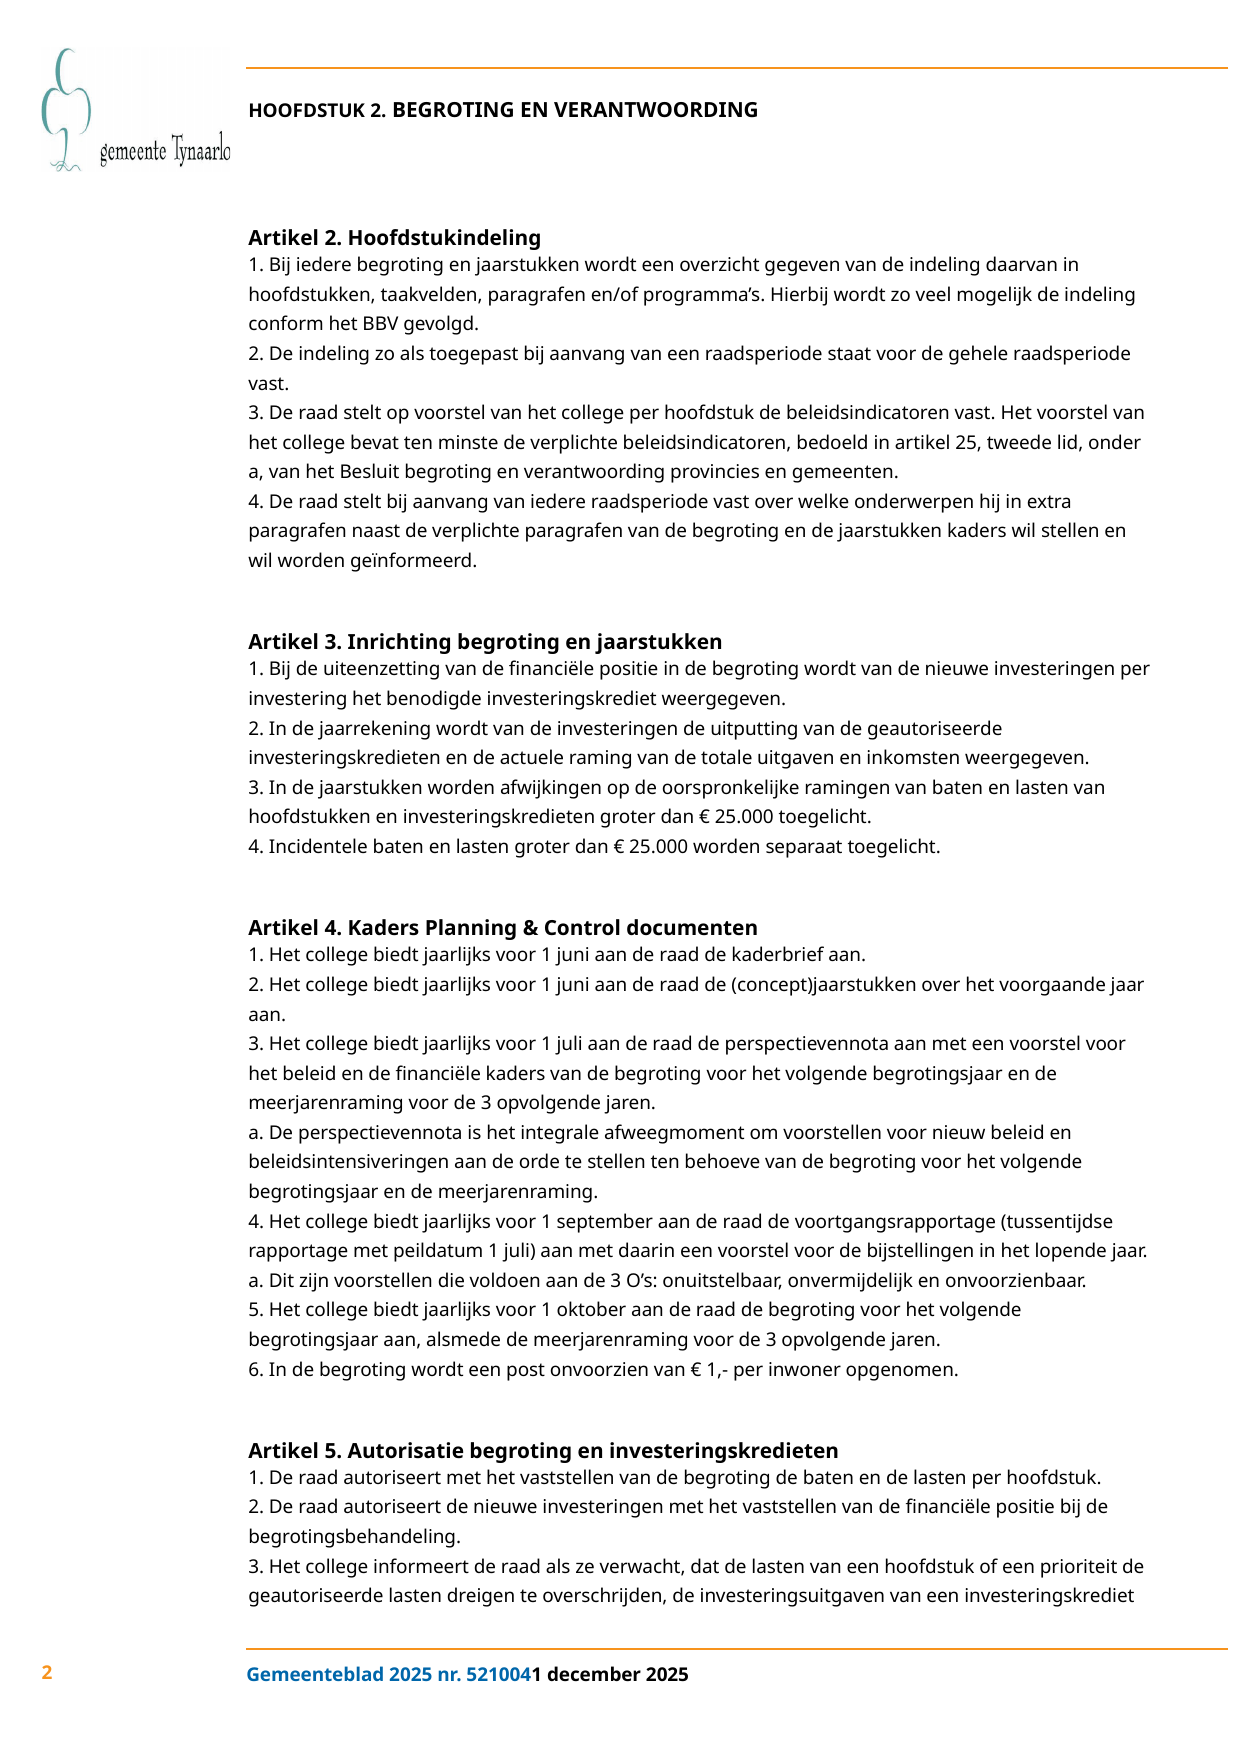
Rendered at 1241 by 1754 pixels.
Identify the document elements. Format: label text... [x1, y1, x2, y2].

text 3. In de jaarstukken worden afwijkingen op de oorspronkelijke ramingen van baten en lasten van hoofdstukken en investeringskredieten groter dan € 25.000 toegelicht. [248, 774, 1152, 829]
text a. Dit zijn voorstellen die voldoen aan de 3 O’s: onuitstelbaar, onvermijdelijk en onvoorzienbaar. [248, 1267, 1152, 1293]
text 4. De raad stelt bij aanvang van iedere raadsperiode vast over welke onderwerpen hij in extra paragrafen naast de verplichte paragrafen van de begroting en de jaarstukken kaders wil stellen en wil worden geïnformeerd. [248, 488, 1152, 573]
text Artikel 4. Kaders Planning & Control documenten [248, 913, 1152, 942]
text 1. De raad autoriseert met het vaststellen van de begroting de baten en de lasten per hoofdstuk. [248, 1464, 1152, 1490]
text 3. De raad stelt op voorstel van het college per hoofdstuk de beleidsindicatoren vast. Het voorstel van het college bevat ten minste de verplichte beleidsindicatoren, bedoeld in artikel 25, tweede lid, onder a, van het Besluit begroting en verantwoording provincies en gemeenten. [248, 399, 1152, 484]
text 5. Het college biedt jaarlijks voor 1 oktober aan de raad de begroting voor het volgende begrotingsjaar aan, alsmede de meerjarenraming voor de 3 opvolgende jaren. [248, 1297, 1152, 1352]
picture [41, 47, 231, 172]
text Artikel 5. Autorisatie begroting en investeringskredieten [248, 1436, 1152, 1464]
text 2. De raad autoriseert de nieuwe investeringen met het vaststellen van de financiële positie bij de begrotingsbehandeling. [248, 1494, 1152, 1549]
text 6. In de begroting wordt een post onvoorzien van € 1,- per inwoner opgenomen. [248, 1356, 1152, 1381]
text 2. In de jaarrekening wordt van de investeringen de uitputting van de geautoriseerde investeringskredieten en de actuele raming van de totale uitgaven en inkomsten weergegeven. [248, 715, 1152, 770]
text HOOFDSTUK 2. BEGROTING EN VERANTWOORDING [248, 95, 1152, 123]
text 1. Het college biedt jaarlijks voor 1 juni aan de raad de kaderbrief aan. [248, 942, 1152, 967]
text Artikel 2. Hoofdstukindeling [248, 223, 1152, 251]
text 3. Het college biedt jaarlijks voor 1 juli aan de raad de perspectievennota aan met een voorstel voor het beleid en de financiële kaders van de begroting voor het volgende begrotingsjaar en de meerjarenraming voor de 3 opvolgende jaren. [248, 1030, 1152, 1115]
text a. De perspectievennota is het integrale afweegmoment om voorstellen voor nieuw beleid en beleidsintensiveringen aan de orde te stellen ten behoeve van de begroting voor het volgende begrotingsjaar en de meerjarenraming. [248, 1119, 1152, 1204]
text 1. Bij de uiteenzetting van de financiële positie in de begroting wordt van de nieuwe investeringen per investering het benodigde investeringskrediet weergegeven. [248, 656, 1152, 711]
text 4. Incidentele baten en lasten groter dan € 25.000 worden separaat toegelicht. [248, 833, 1152, 859]
text Artikel 3. Inrichting begroting en jaarstukken [248, 627, 1152, 656]
text 2. Het college biedt jaarlijks voor 1 juni aan de raad de (concept)jaarstukken over het voorgaande jaar aan. [248, 971, 1152, 1026]
text 2. De indeling zo als toegepast bij aanvang van een raadsperiode staat voor de gehele raadsperiode vast. [248, 340, 1152, 395]
text 4. Het college biedt jaarlijks voor 1 september aan de raad de voortgangsrapportage (tussentijdse rapportage met peildatum 1 juli) aan met daarin een voorstel voor de bijstellingen in het lopende jaar. [248, 1208, 1152, 1263]
text 3. Het college informeert de raad als ze verwacht, dat de lasten van een hoofdstuk of een prioriteit de geautoriseerde lasten dreigen te overschrijden, de investeringsuitgaven van een investeringskrediet [248, 1553, 1152, 1608]
text 1. Bij iedere begroting en jaarstukken wordt een overzicht gegeven van de indeling daarvan in hoofdstukken, taakvelden, paragrafen en/of programma’s. Hierbij wordt zo veel mogelijk de indeling conform het BBV gevolgd. [248, 251, 1152, 336]
